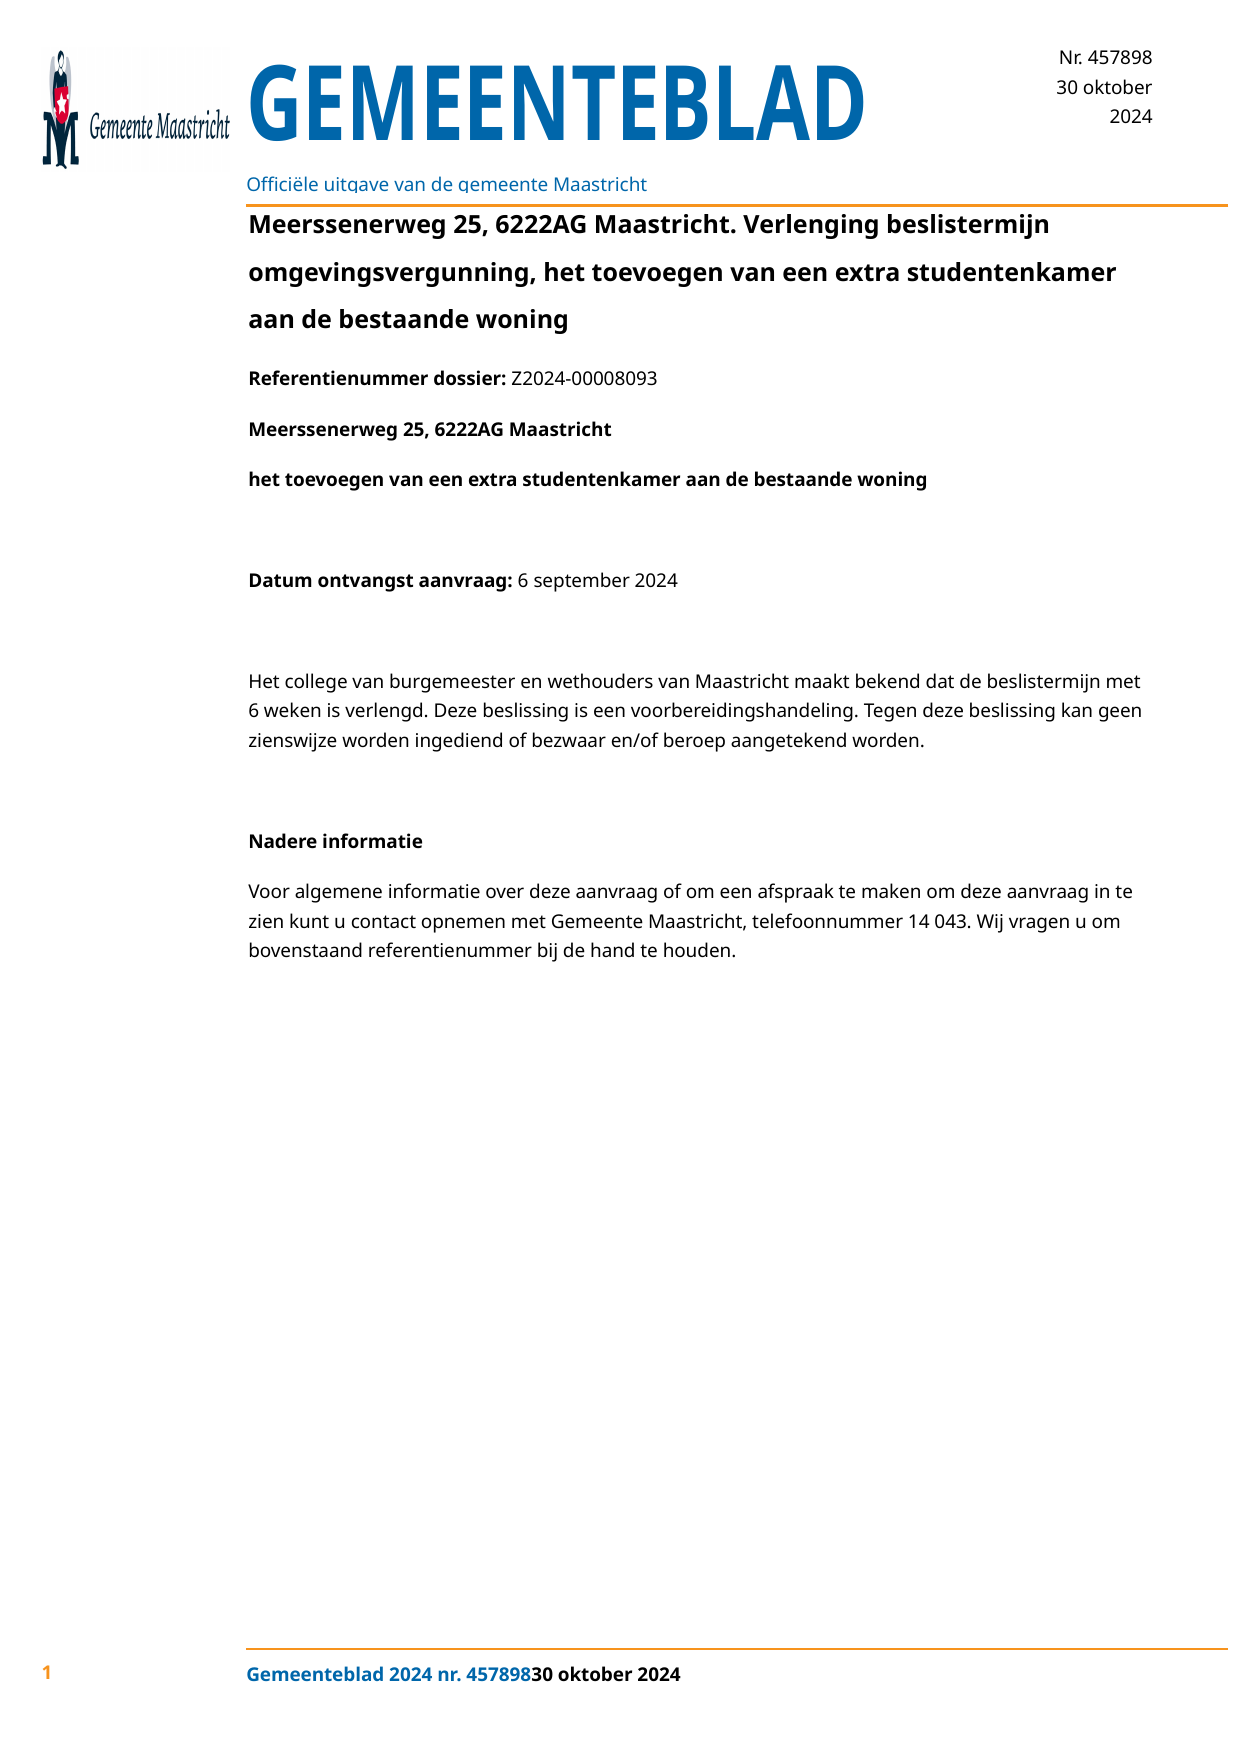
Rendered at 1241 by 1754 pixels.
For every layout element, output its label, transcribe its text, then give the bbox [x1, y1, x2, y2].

picture [41, 47, 231, 172]
text Meerssenerweg 25, 6222AG Maastricht. Verlenging beslistermijn omgevingsvergunning, het toevoegen van een extra studentenkamer aan de bestaande woning [248, 207, 1152, 336]
text Het college van burgemeester en wethouders van Maastricht maakt bekend dat de beslistermijn met 6 weken is verlengd. Deze beslissing is een voorbereidingshandeling. Tegen deze beslissing kan geen zienswijze worden ingediend of bezwaar en/of beroep aangetekend worden. [248, 668, 1152, 753]
text het toevoegen van een extra studentenkamer aan de bestaande woning [248, 466, 1152, 492]
text Referentienummer dossier: Z2024-00008093 [248, 366, 1152, 391]
text Nadere informatie [248, 828, 1152, 854]
text Meerssenerweg 25, 6222AG Maastricht [248, 416, 1152, 442]
text Voor algemene informatie over deze aanvraag of om een afspraak te maken om deze aanvraag in te zien kunt u contact opnemen met Gemeente Maastricht, telefoonnummer 14 043. Wij vragen u om bovenstaand referentienummer bij de hand te houden. [248, 878, 1152, 963]
text Datum ontvangst aanvraag: 6 september 2024 [248, 567, 1152, 593]
